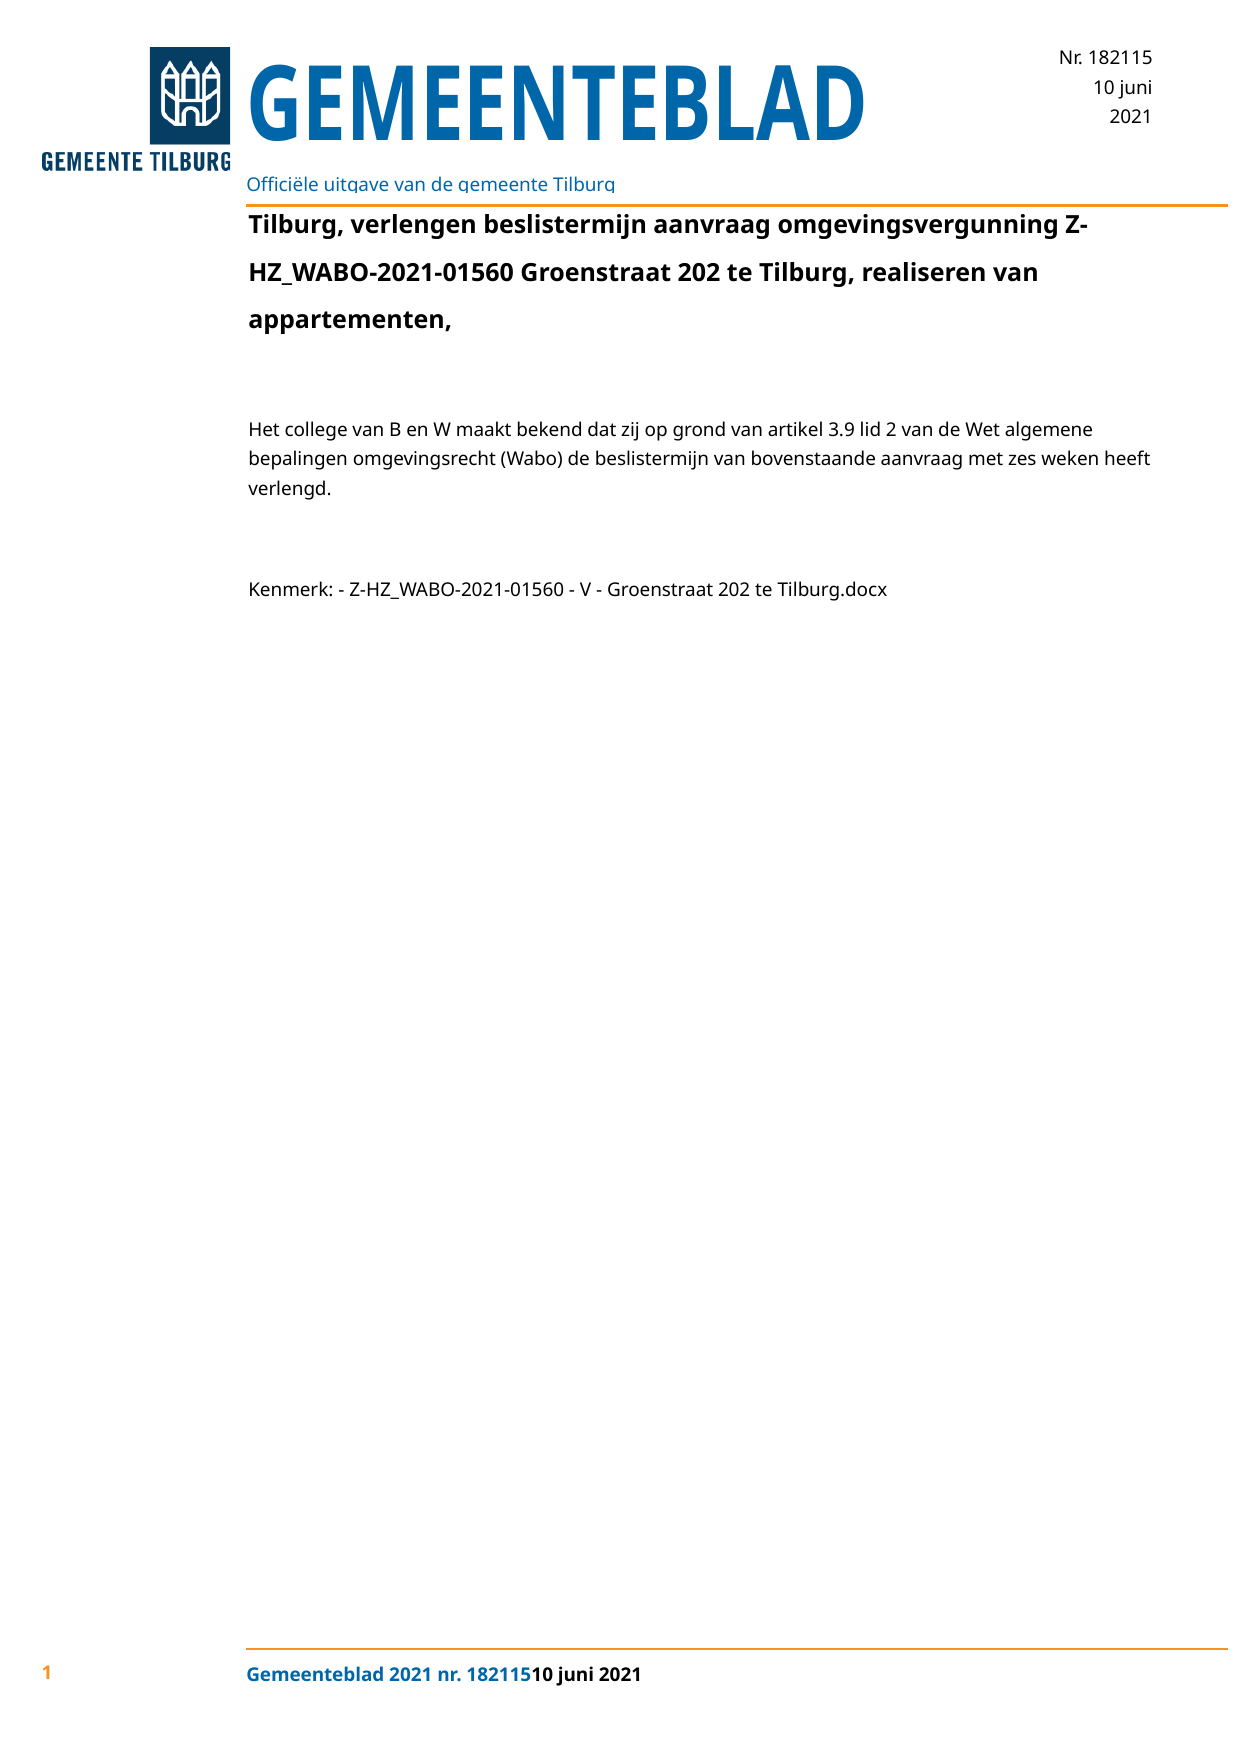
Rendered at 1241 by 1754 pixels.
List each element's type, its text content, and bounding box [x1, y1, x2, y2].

picture [41, 47, 231, 172]
text Het college van B en W maakt bekend dat zij op grond van artikel 3.9 lid 2 van de Wet algemene bepalingen omgevingsrecht (Wabo) de beslistermijn van bovenstaande aanvraag met zes weken heeft verlengd. [248, 416, 1152, 501]
text Tilburg, verlengen beslistermijn aanvraag omgevingsvergunning Z-HZ_WABO-2021-01560 Groenstraat 202 te Tilburg, realiseren van appartementen, [248, 207, 1152, 336]
text Kenmerk: - Z-HZ_WABO-2021-01560 - V - Groenstraat 202 te Tilburg.docx [248, 576, 1152, 602]
